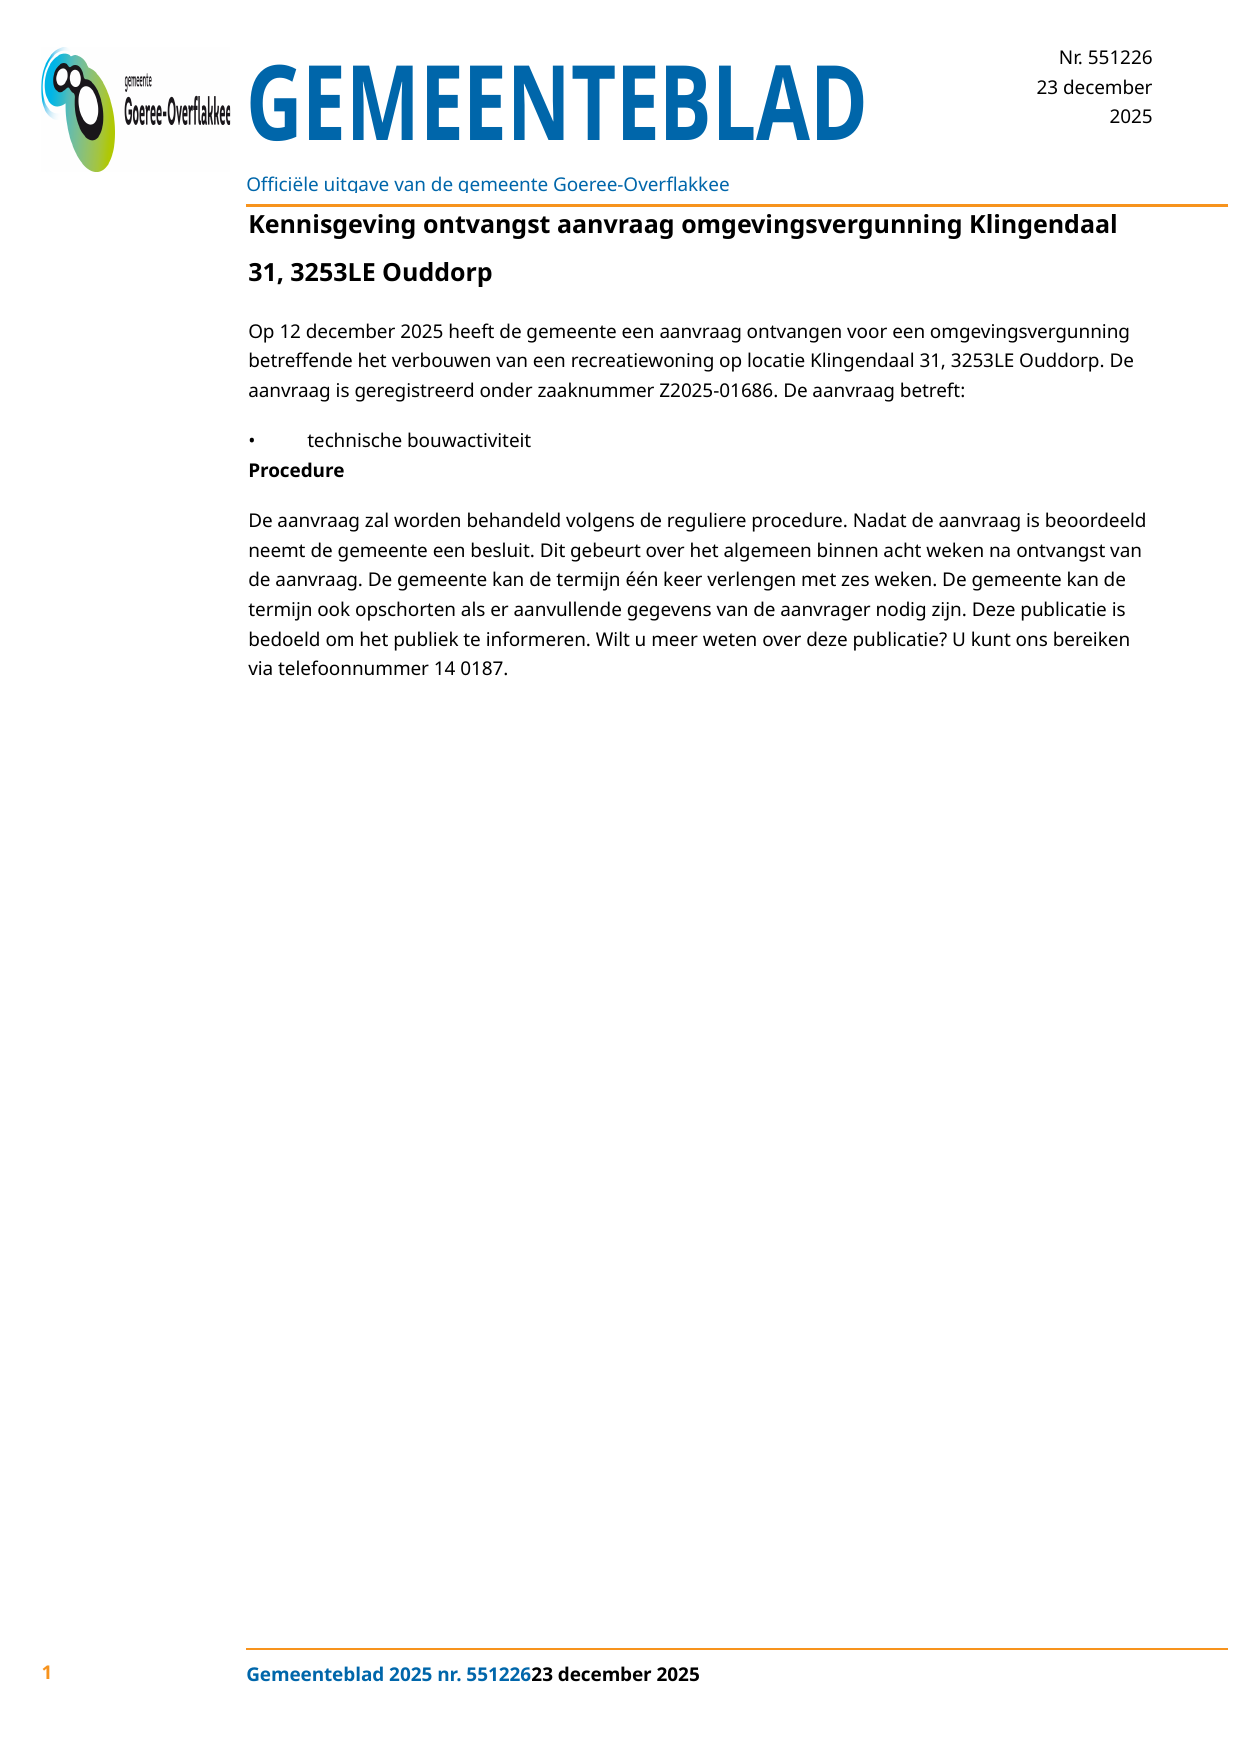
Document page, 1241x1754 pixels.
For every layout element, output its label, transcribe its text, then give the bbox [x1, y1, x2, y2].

text Op 12 december 2025 heeft de gemeente een aanvraag ontvangen voor een omgevingsvergunning betreffende het verbouwen van een recreatiewoning op locatie Klingendaal 31, 3253LE Ouddorp. De aanvraag is geregistreerd onder zaaknummer Z2025-01686. De aanvraag betreft: [248, 318, 1152, 403]
text De aanvraag zal worden behandeld volgens de reguliere procedure. Nadat de aanvraag is beoordeeld neemt de gemeente een besluit. Dit gebeurt over het algemeen binnen acht weken na ontvangst van de aanvraag. De gemeente kan de termijn één keer verlengen met zes weken. De gemeente kan de termijn ook opschorten als er aanvullende gegevens van de aanvrager nodig zijn. Deze publicatie is bedoeld om het publiek te informeren. Wilt u meer weten over deze publicatie? U kunt ons bereiken via telefoonnummer 14 0187. [248, 507, 1152, 681]
list technische bouwactiviteit [248, 427, 1152, 453]
text Kennisgeving ontvangst aanvraag omgevingsvergunning Klingendaal 31, 3253LE Ouddorp [248, 207, 1152, 288]
picture [41, 47, 231, 172]
text Procedure [248, 457, 1152, 483]
